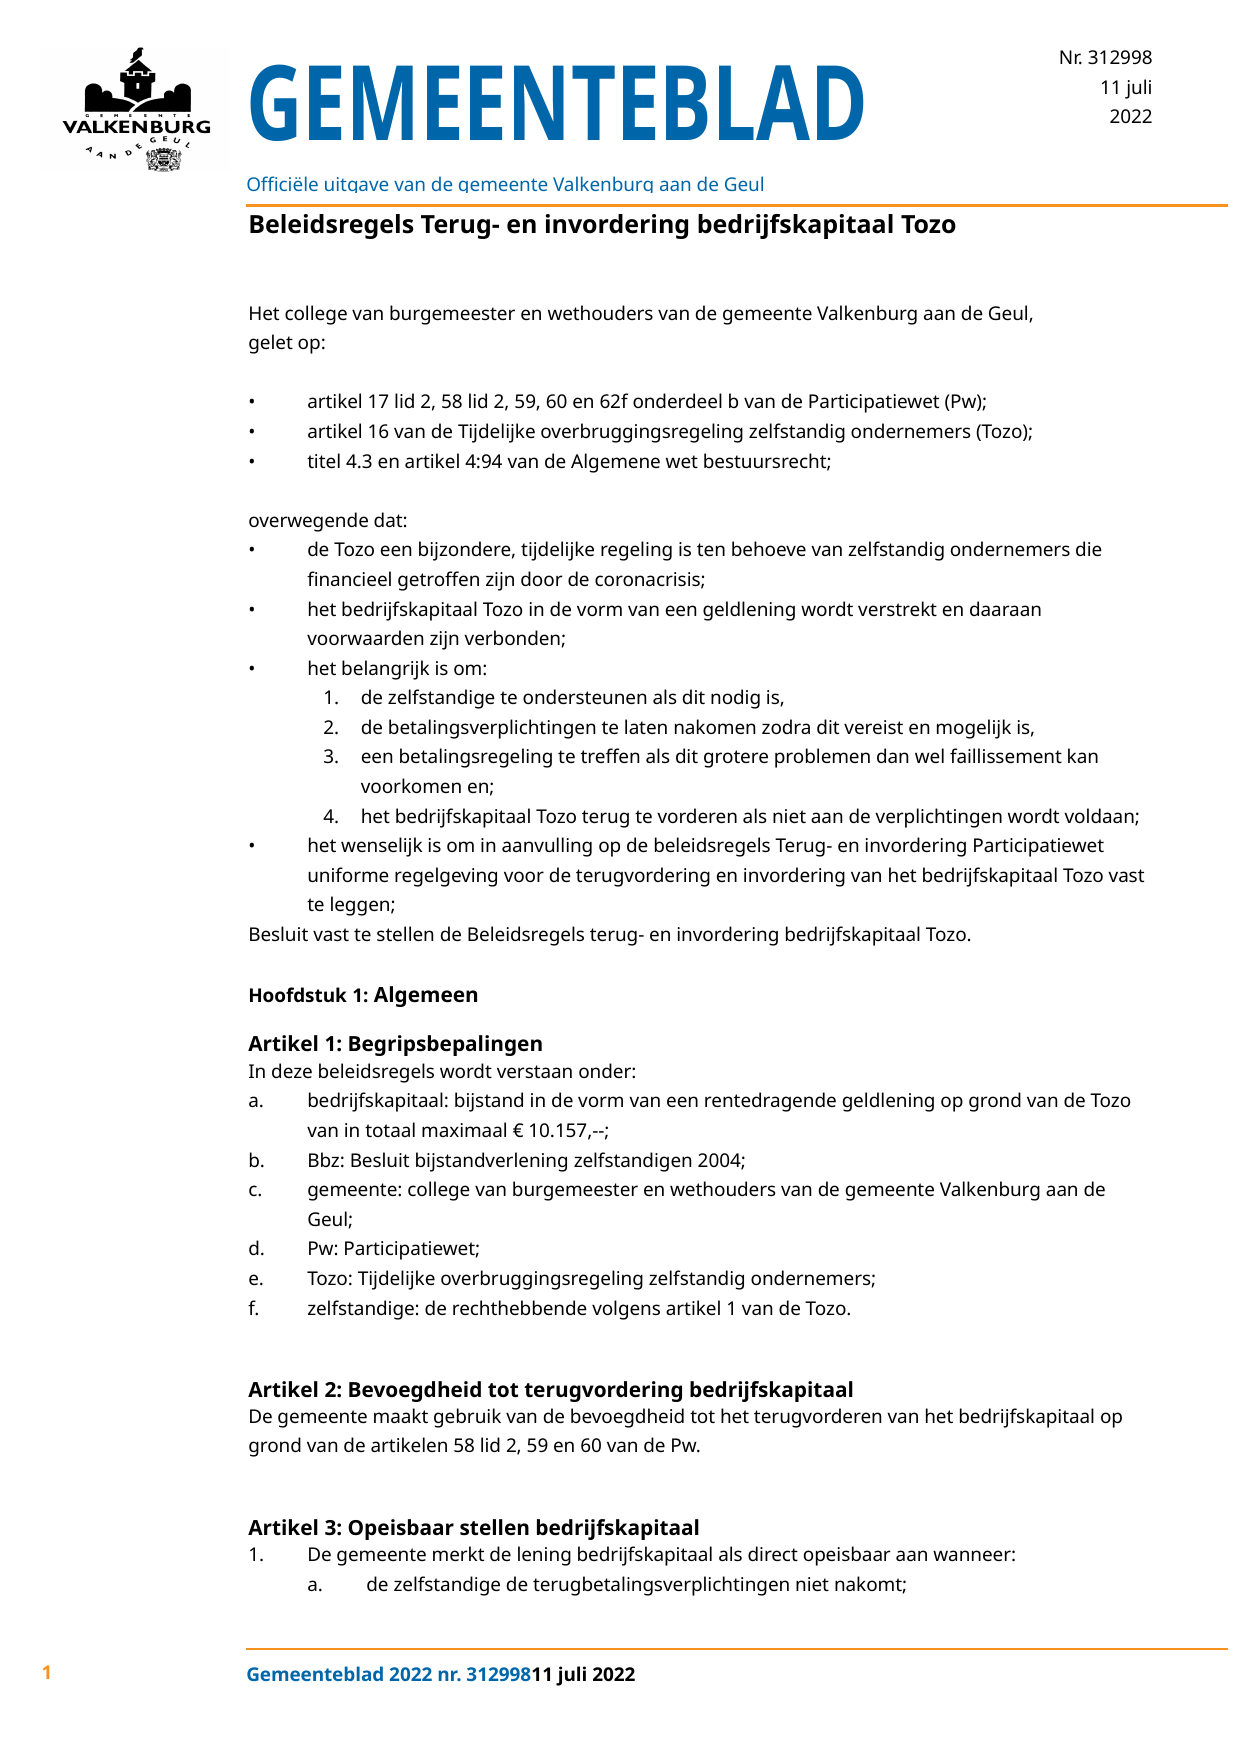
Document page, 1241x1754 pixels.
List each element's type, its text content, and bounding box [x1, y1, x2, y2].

list bedrijfskapitaal: bijstand in de vorm van een rentedragende geldlening op grond van de Tozo van in totaal maximaal € 10.157,--; [248, 1088, 1152, 1143]
text Artikel 1: Begripsbepalingen [248, 1029, 1152, 1058]
list de zelfstandige te ondersteunen als dit nodig is, [323, 684, 1152, 710]
list gemeente: college van burgemeester en wethouders van de gemeente Valkenburg aan de Geul; [248, 1176, 1152, 1232]
list de Tozo een bijzondere, tijdelijke regeling is ten behoeve van zelfstandig ondernemers die financieel getroffen zijn door de coronacrisis; [248, 537, 1152, 592]
text Artikel 2: Bevoegdheid tot terugvordering bedrijfskapitaal [248, 1375, 1152, 1403]
list het belangrijk is om: [248, 655, 1152, 681]
list artikel 17 lid 2, 58 lid 2, 59, 60 en 62f onderdeel b van de Participatiewet (Pw); [248, 389, 1152, 414]
list de zelfstandige de terugbetalingsverplichtingen niet nakomt; [307, 1571, 1152, 1596]
text Beleidsregels Terug- en invordering bedrijfskapitaal Tozo [248, 207, 1152, 241]
text In deze beleidsregels wordt verstaan onder: [248, 1058, 1152, 1084]
list zelfstandige: de rechthebbende volgens artikel 1 van de Tozo. [248, 1295, 1152, 1320]
list Tozo: Tijdelijke overbruggingsregeling zelfstandig ondernemers; [248, 1265, 1152, 1291]
list De gemeente merkt de lening bedrijfskapitaal als direct opeisbaar aan wanneer: [248, 1541, 1152, 1567]
list de betalingsverplichtingen te laten nakomen zodra dit vereist en mogelijk is, [323, 714, 1152, 740]
text Artikel 3: Opeisbaar stellen bedrijfskapitaal [248, 1513, 1152, 1541]
text Besluit vast te stellen de Beleidsregels terug- en invordering bedrijfskapitaal Tozo. [248, 921, 1152, 947]
text De gemeente maakt gebruik van de bevoegdheid tot het terugvorderen van het bedrijfskapitaal op grond van de artikelen 58 lid 2, 59 en 60 van de Pw. [248, 1403, 1152, 1458]
list artikel 16 van de Tijdelijke overbruggingsregeling zelfstandig ondernemers (Tozo); [248, 418, 1152, 444]
list een betalingsregeling te treffen als dit grotere problemen dan wel faillissement kan voorkomen en; [323, 744, 1152, 799]
text Het college van burgemeester en wethouders van de gemeente Valkenburg aan de Geul, [248, 300, 1152, 326]
list Pw: Participatiewet; [248, 1236, 1152, 1261]
list het bedrijfskapitaal Tozo in de vorm van een geldlening wordt verstrekt en daaraan voorwaarden zijn verbonden; [248, 596, 1152, 651]
text gelet op: [248, 329, 1152, 355]
list het bedrijfskapitaal Tozo terug te vorderen als niet aan de verplichtingen wordt voldaan; [323, 803, 1152, 828]
text overwegende dat: [248, 507, 1152, 533]
text Hoofdstuk 1: Algemeen [248, 980, 1152, 1009]
picture [41, 47, 231, 172]
list het wenselijk is om in aanvulling op de beleidsregels Terug- en invordering Participatiewet uniforme regelgeving voor de terugvordering en invordering van het bedrijfskapitaal Tozo vast te leggen; [248, 832, 1152, 917]
list titel 4.3 en artikel 4:94 van de Algemene wet bestuursrecht; [248, 448, 1152, 473]
list Bbz: Besluit bijstandverlening zelfstandigen 2004; [248, 1147, 1152, 1172]
